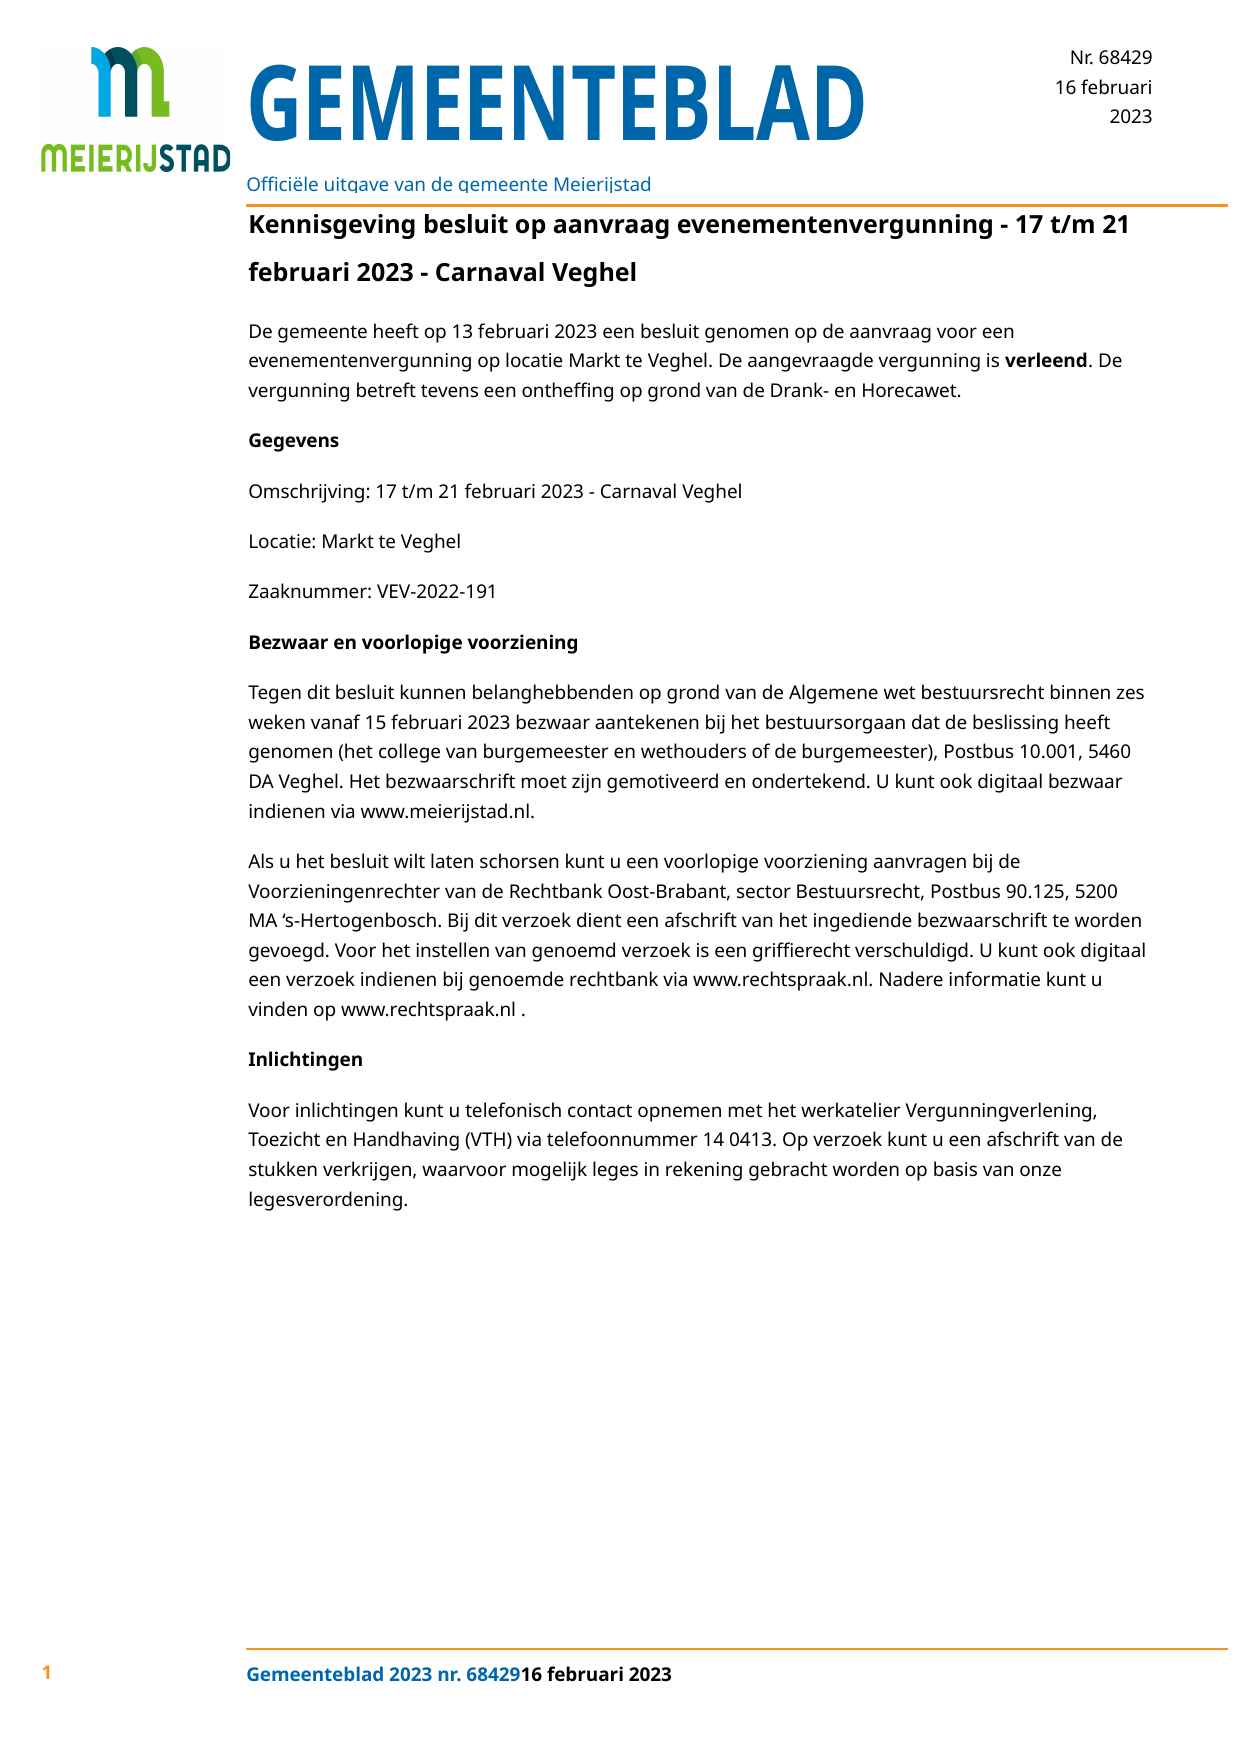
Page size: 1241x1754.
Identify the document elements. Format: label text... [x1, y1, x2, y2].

text Kennisgeving besluit op aanvraag evenementenvergunning - 17 t/m 21 februari 2023 - Carnaval Veghel [248, 207, 1152, 288]
text Omschrijving: 17 t/m 21 februari 2023 - Carnaval Veghel [248, 478, 1152, 504]
text De gemeente heeft op 13 februari 2023 een besluit genomen op de aanvraag voor een evenementenvergunning op locatie Markt te Veghel. De aangevraagde vergunning is verleend. De vergunning betreft tevens een ontheffing op grond van de Drank- en Horecawet. [248, 318, 1152, 403]
text Voor inlichtingen kunt u telefonisch contact opnemen met het werkatelier Vergunningverlening, Toezicht en Handhaving (VTH) via telefoonnummer 14 0413. Op verzoek kunt u een afschrift van de stukken verkrijgen, waarvoor mogelijk leges in rekening gebracht worden op basis van onze legesverordening. [248, 1097, 1152, 1212]
picture [41, 47, 231, 172]
text Tegen dit besluit kunnen belanghebbenden op grond van de Algemene wet bestuursrecht binnen zes weken vanaf 15 februari 2023 bezwaar aantekenen bij het bestuursorgaan dat de beslissing heeft genomen (het college van burgemeester en wethouders of de burgemeester), Postbus 10.001, 5460 DA Veghel. Het bezwaarschrift moet zijn gemotiveerd en ondertekend. U kunt ook digitaal bezwaar indienen via www.meierijstad.nl. [248, 679, 1152, 824]
text Als u het besluit wilt laten schorsen kunt u een voorlopige voorziening aanvragen bij de Voorzieningenrechter van de Rechtbank Oost-Brabant, sector Bestuursrecht, Postbus 90.125, 5200 MA ‘s-Hertogenbosch. Bij dit verzoek dient een afschrift van het ingediende bezwaarschrift te worden gevoegd. Voor het instellen van genoemd verzoek is een griffierecht verschuldigd. U kunt ook digitaal een verzoek indienen bij genoemde rechtbank via www.rechtspraak.nl. Nadere informatie kunt u vinden op www.rechtspraak.nl . [248, 848, 1152, 1022]
text Locatie: Markt te Veghel [248, 528, 1152, 554]
text Gegevens [248, 427, 1152, 453]
text Inlichtingen [248, 1047, 1152, 1072]
text Zaaknummer: VEV-2022-191 [248, 579, 1152, 604]
text Bezwaar en voorlopige voorziening [248, 629, 1152, 655]
